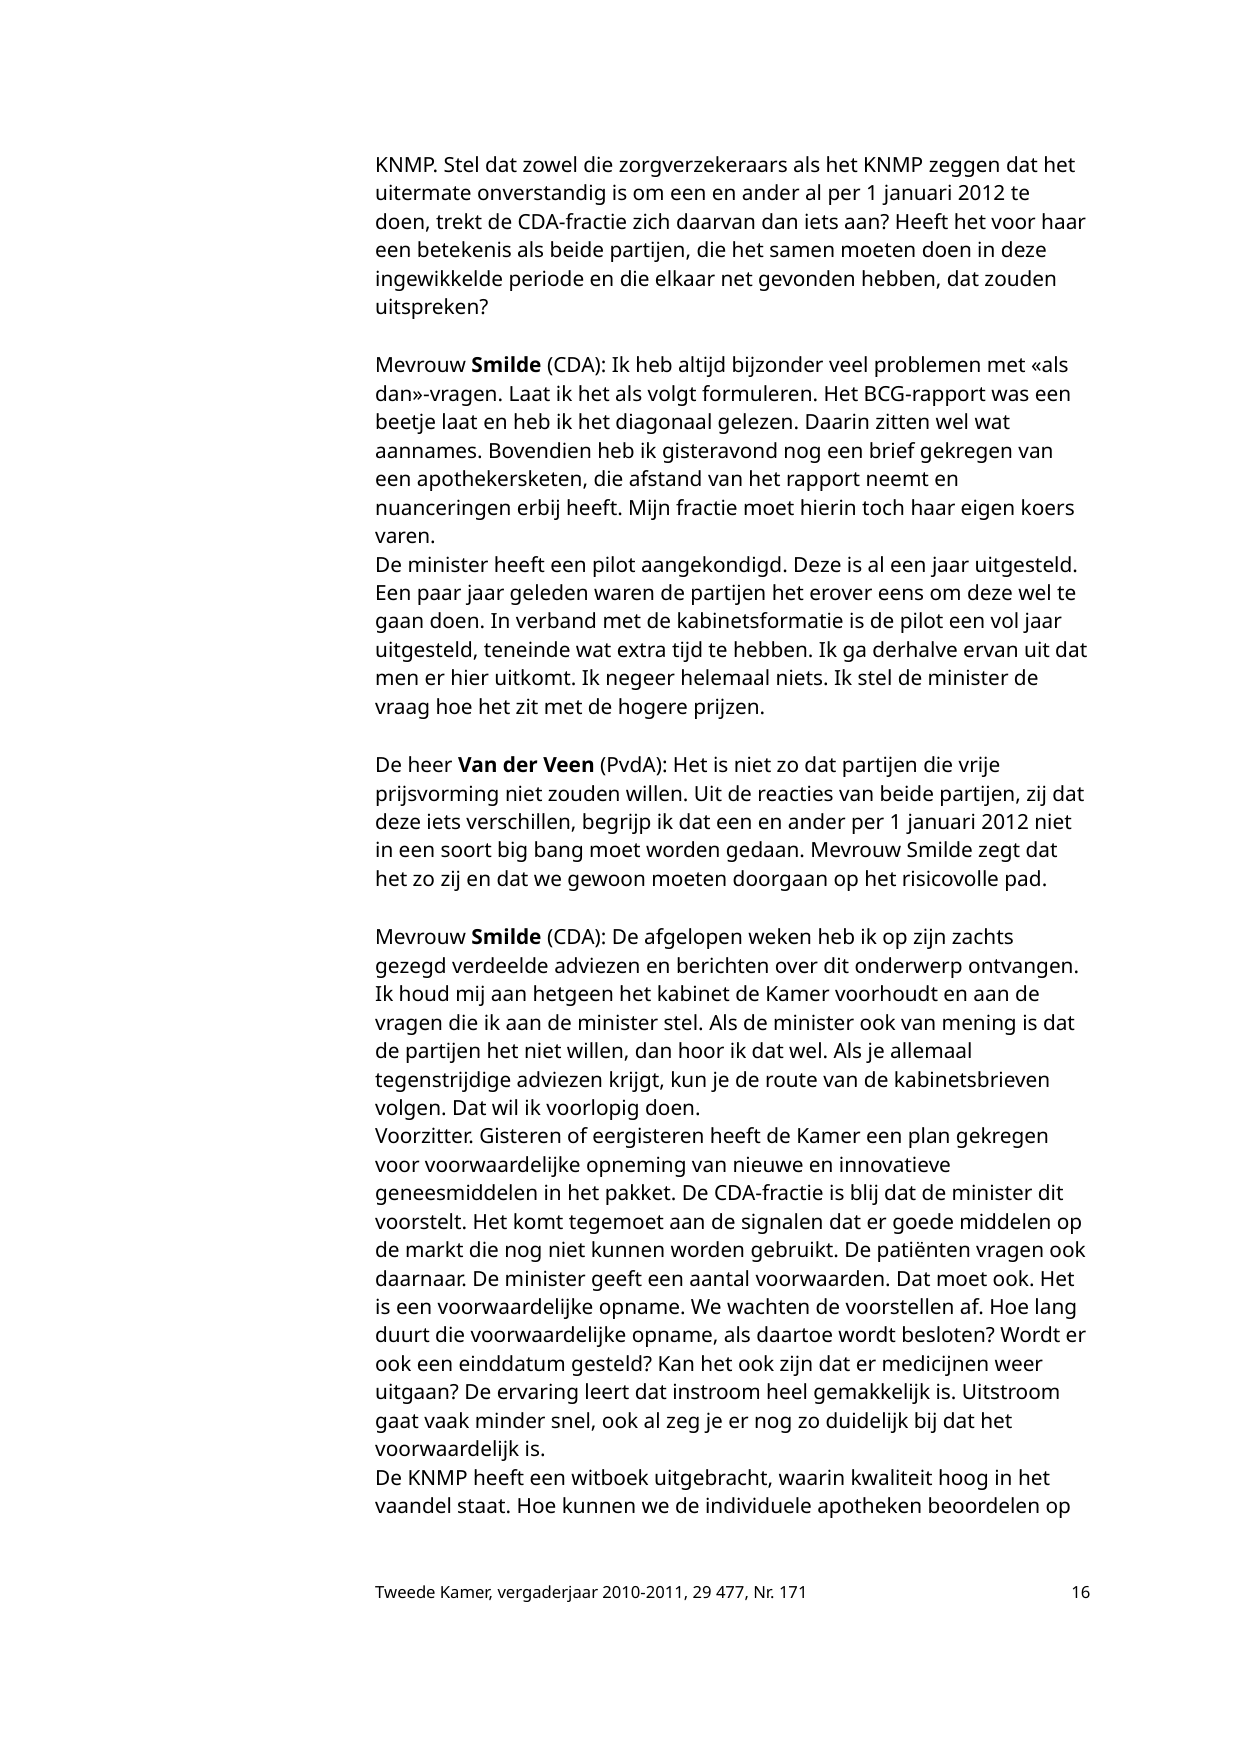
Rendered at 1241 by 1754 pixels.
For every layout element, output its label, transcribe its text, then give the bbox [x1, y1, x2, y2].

text Mevrouw Smilde (CDA): Ik heb altijd bijzonder veel problemen met «als dan»-vragen. Laat ik het als volgt formuleren. Het BCG-rapport was een beetje laat en heb ik het diagonaal gelezen. Daarin zitten wel wat aannames. Bovendien heb ik gisteravond nog een brief gekregen van een apothekersketen, die afstand van het rapport neemt en nuanceringen erbij heeft. Mijn fractie moet hierin toch haar eigen koers varen. [375, 351, 1090, 550]
text Voorzitter. Gisteren of eergisteren heeft de Kamer een plan gekregen voor voorwaardelijke opneming van nieuwe en innovatieve geneesmiddelen in het pakket. De CDA-fractie is blij dat de minister dit voorstelt. Het komt tegemoet aan de signalen dat er goede middelen op de markt die nog niet kunnen worden gebruikt. De patiënten vragen ook daarnaar. De minister geeft een aantal voorwaarden. Dat moet ook. Het is een voorwaardelijke opname. We wachten de voorstellen af. Hoe lang duurt die voorwaardelijke opname, als daartoe wordt besloten? Wordt er ook een einddatum gesteld? Kan het ook zijn dat er medicijnen weer uitgaan? De ervaring leert dat instroom heel gemakkelijk is. Uitstroom gaat vaak minder snel, ook al zeg je er nog zo duidelijk bij dat het voorwaardelijk is. [375, 1122, 1090, 1463]
text KNMP. Stel dat zowel die zorgverzekeraars als het KNMP zeggen dat het uitermate onverstandig is om een en ander al per 1 januari 2012 te doen, trekt de CDA-fractie zich daarvan dan iets aan? Heeft het voor haar een betekenis als beide partijen, die het samen moeten doen in deze ingewikkelde periode en die elkaar net gevonden hebben, dat zouden uitspreken? [375, 150, 1090, 321]
text De KNMP heeft een witboek uitgebracht, waarin kwaliteit hoog in het vaandel staat. Hoe kunnen we de individuele apotheken beoordelen op [375, 1463, 1090, 1520]
text De minister heeft een pilot aangekondigd. Deze is al een jaar uitgesteld. Een paar jaar geleden waren de partijen het erover eens om deze wel te gaan doen. In verband met de kabinetsformatie is de pilot een vol jaar uitgesteld, teneinde wat extra tijd te hebben. Ik ga derhalve ervan uit dat men er hier uitkomt. Ik negeer helemaal niets. Ik stel de minister de vraag hoe het zit met de hogere prijzen. [375, 550, 1090, 720]
text De heer Van der Veen (PvdA): Het is niet zo dat partijen die vrije prijsvorming niet zouden willen. Uit de reacties van beide partijen, zij dat deze iets verschillen, begrijp ik dat een en ander per 1 januari 2012 niet in een soort big bang moet worden gedaan. Mevrouw Smilde zegt dat het zo zij en dat we gewoon moeten doorgaan op het risicovolle pad. [375, 750, 1090, 892]
text Mevrouw Smilde (CDA): De afgelopen weken heb ik op zijn zachts gezegd verdeelde adviezen en berichten over dit onderwerp ontvangen. Ik houd mij aan hetgeen het kabinet de Kamer voorhoudt en aan de vragen die ik aan de minister stel. Als de minister ook van mening is dat de partijen het niet willen, dan hoor ik dat wel. Als je allemaal tegenstrijdige adviezen krijgt, kun je de route van de kabinetsbrieven volgen. Dat wil ik voorlopig doen. [375, 922, 1090, 1122]
